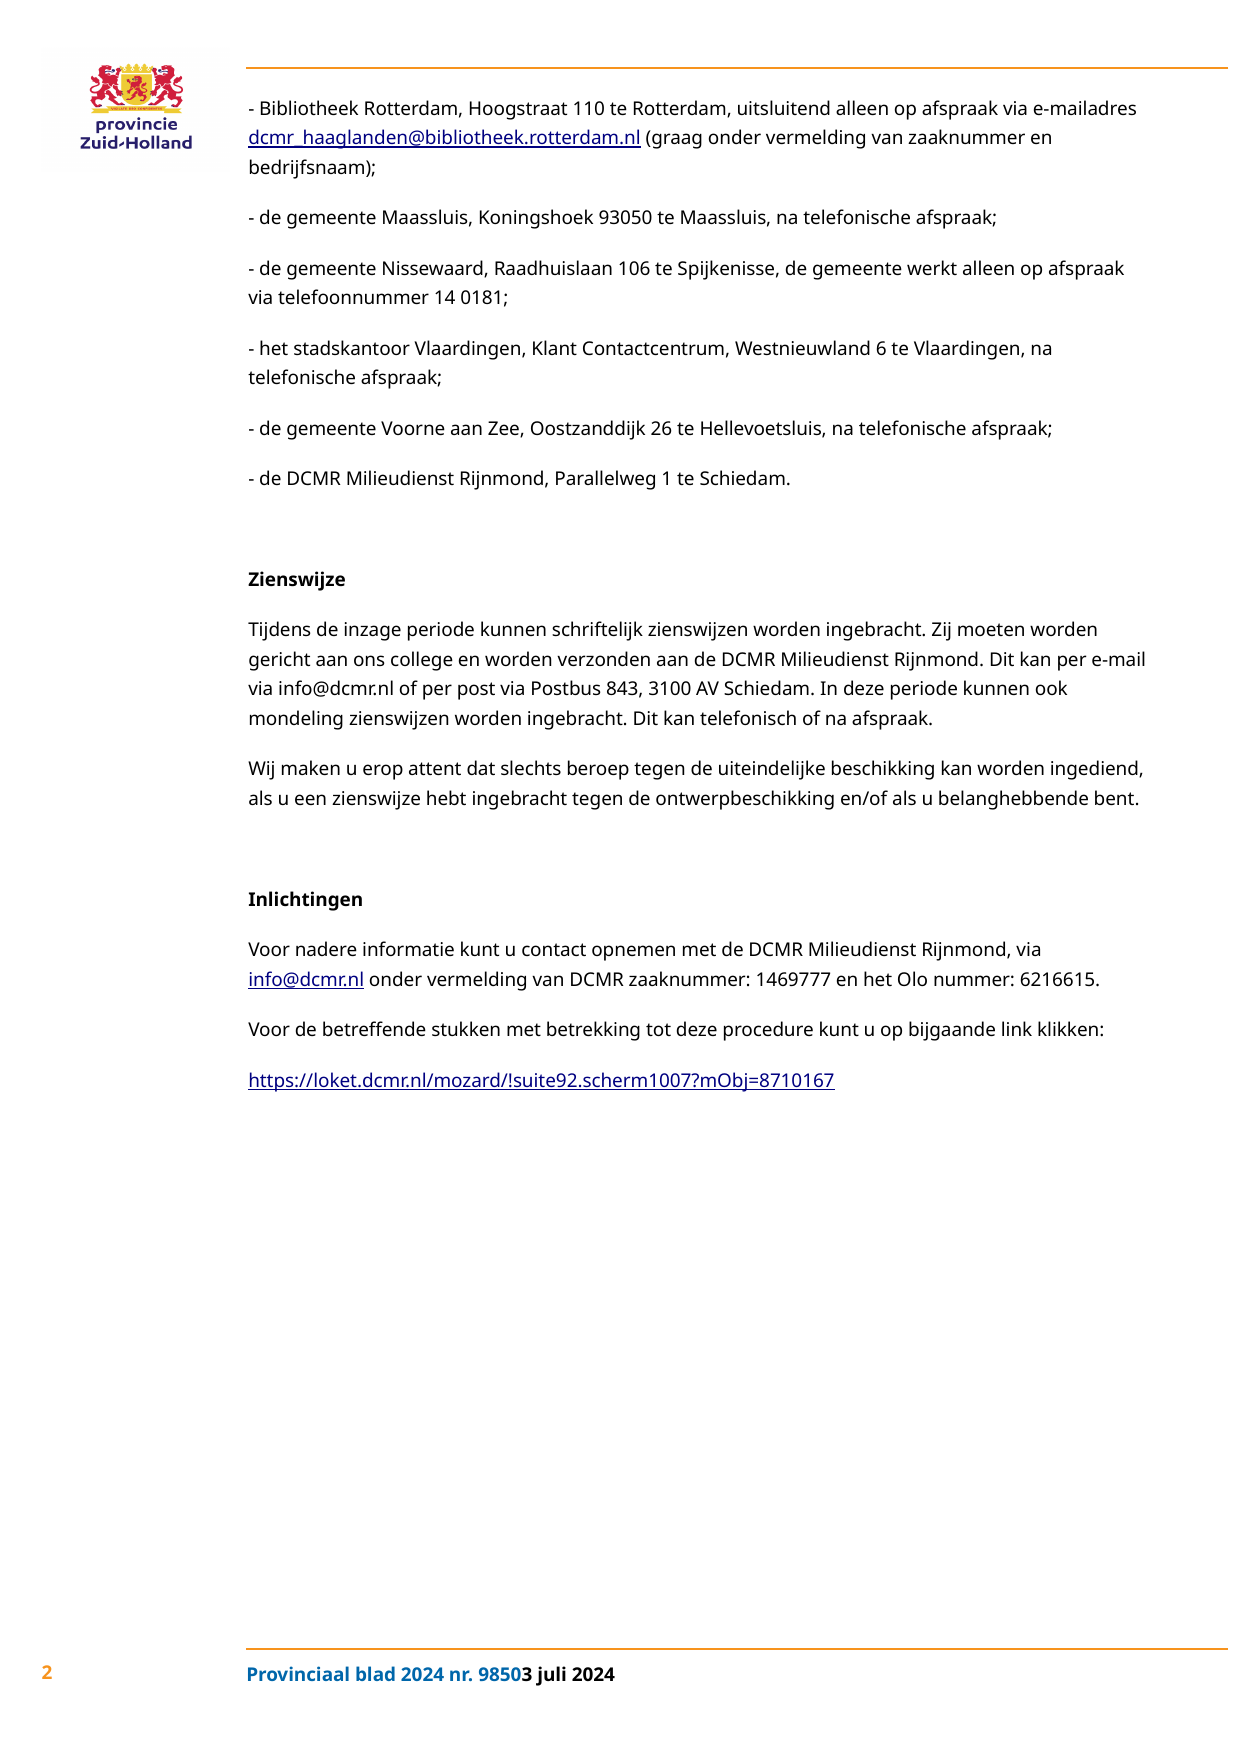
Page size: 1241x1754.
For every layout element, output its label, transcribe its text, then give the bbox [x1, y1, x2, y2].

text - de gemeente Voorne aan Zee, Oostzanddijk 26 te Hellevoetsluis, na telefonische afspraak; [248, 415, 1152, 441]
text - de gemeente Maassluis, Koningshoek 93050 te Maassluis, na telefonische afspraak; [248, 204, 1152, 230]
text - de DCMR Milieudienst Rijnmond, Parallelweg 1 te Schiedam. [248, 465, 1152, 491]
text Wij maken u erop attent dat slechts beroep tegen de uiteindelijke beschikking kan worden ingediend, als u een zienswijze hebt ingebracht tegen de ontwerpbeschikking en/of als u belanghebbende bent. [248, 756, 1152, 811]
text - het stadskantoor Vlaardingen, Klant Contactcentrum, Westnieuwland 6 te Vlaardingen, na telefonische afspraak; [248, 335, 1152, 390]
text - Bibliotheek Rotterdam, Hoogstraat 110 te Rotterdam, uitsluitend alleen op afspraak via e-mailadres dcmr_haaglanden@bibliotheek.rotterdam.nl (graag onder vermelding van zaaknummer en bedrijfsnaam); [248, 95, 1152, 180]
text https://loket.dcmr.nl/mozard/!suite92.scherm1007?mObj=8710167 [248, 1067, 1152, 1093]
text Zienswijze [248, 566, 1152, 592]
text - de gemeente Nissewaard, Raadhuislaan 106 te Spijkenisse, de gemeente werkt alleen op afspraak via telefoonnummer 14 0181; [248, 255, 1152, 310]
text Voor de betreffende stukken met betrekking tot deze procedure kunt u op bijgaande link klikken: [248, 1016, 1152, 1042]
text Inlichtingen [248, 886, 1152, 912]
text Voor nadere informatie kunt u contact opnemen met de DCMR Milieudienst Rijnmond, via info@dcmr.nl onder vermelding van DCMR zaaknummer: 1469777 en het Olo nummer: 6216615. [248, 936, 1152, 992]
text Tijdens de inzage periode kunnen schriftelijk zienswijzen worden ingebracht. Zij moeten worden gericht aan ons college en worden verzonden aan de DCMR Milieudienst Rijnmond. Dit kan per e-mail via info@dcmr.nl of per post via Postbus 843, 3100 AV Schiedam. In deze periode kunnen ook mondeling zienswijzen worden ingebracht. Dit kan telefonisch of na afspraak. [248, 616, 1152, 731]
picture [41, 47, 231, 172]
